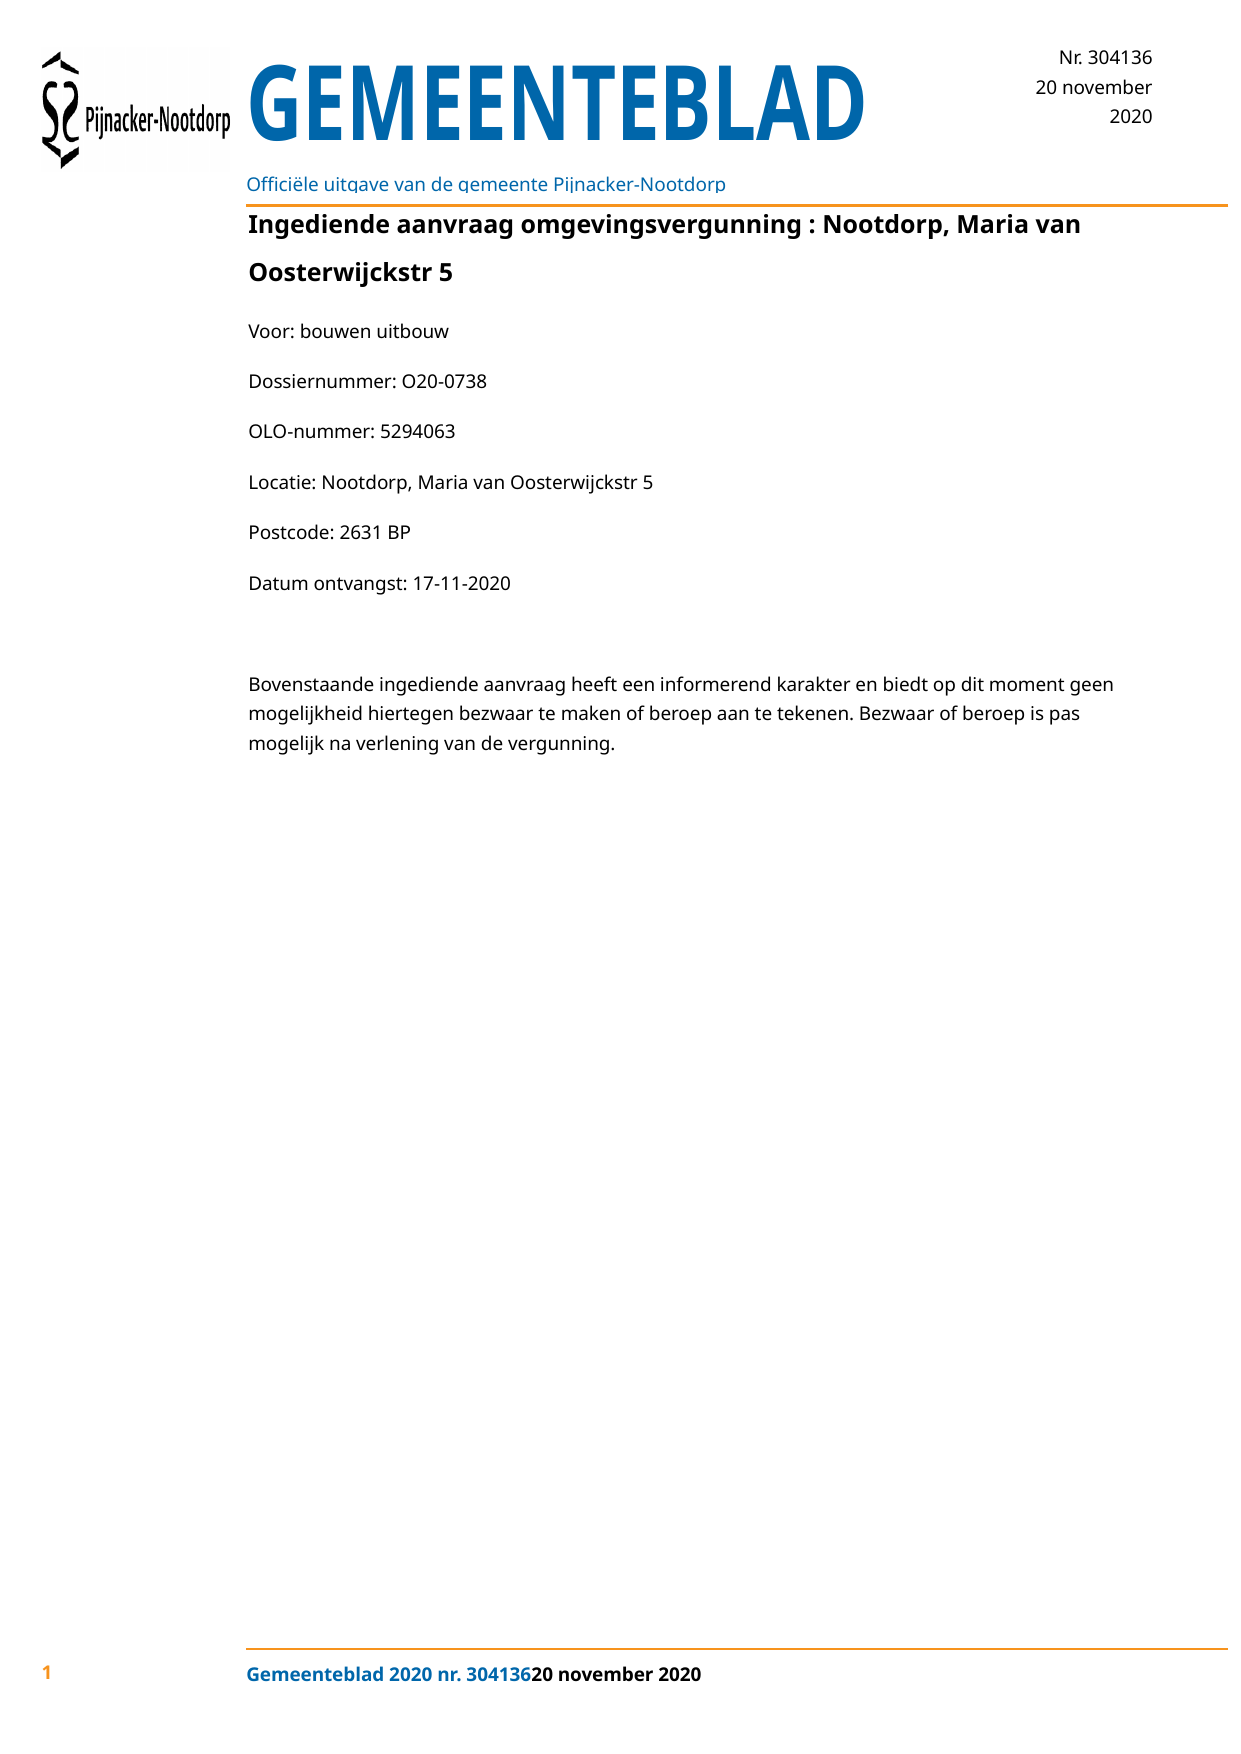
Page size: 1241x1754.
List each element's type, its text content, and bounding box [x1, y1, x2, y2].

picture [41, 47, 231, 172]
text Postcode: 2631 BP [248, 519, 1152, 545]
text Ingediende aanvraag omgevingsvergunning : Nootdorp, Maria van Oosterwijckstr 5 [248, 207, 1152, 288]
text Locatie: Nootdorp, Maria van Oosterwijckstr 5 [248, 469, 1152, 495]
text Bovenstaande ingediende aanvraag heeft een informerend karakter en biedt op dit moment geen mogelijkheid hiertegen bezwaar te maken of beroep aan te tekenen. Bezwaar of beroep is pas mogelijk na verlening van de vergunning. [248, 671, 1152, 756]
text Datum ontvangst: 17-11-2020 [248, 570, 1152, 596]
text Voor: bouwen uitbouw [248, 318, 1152, 344]
text Dossiernummer: O20-0738 [248, 368, 1152, 394]
text OLO-nummer: 5294063 [248, 419, 1152, 444]
